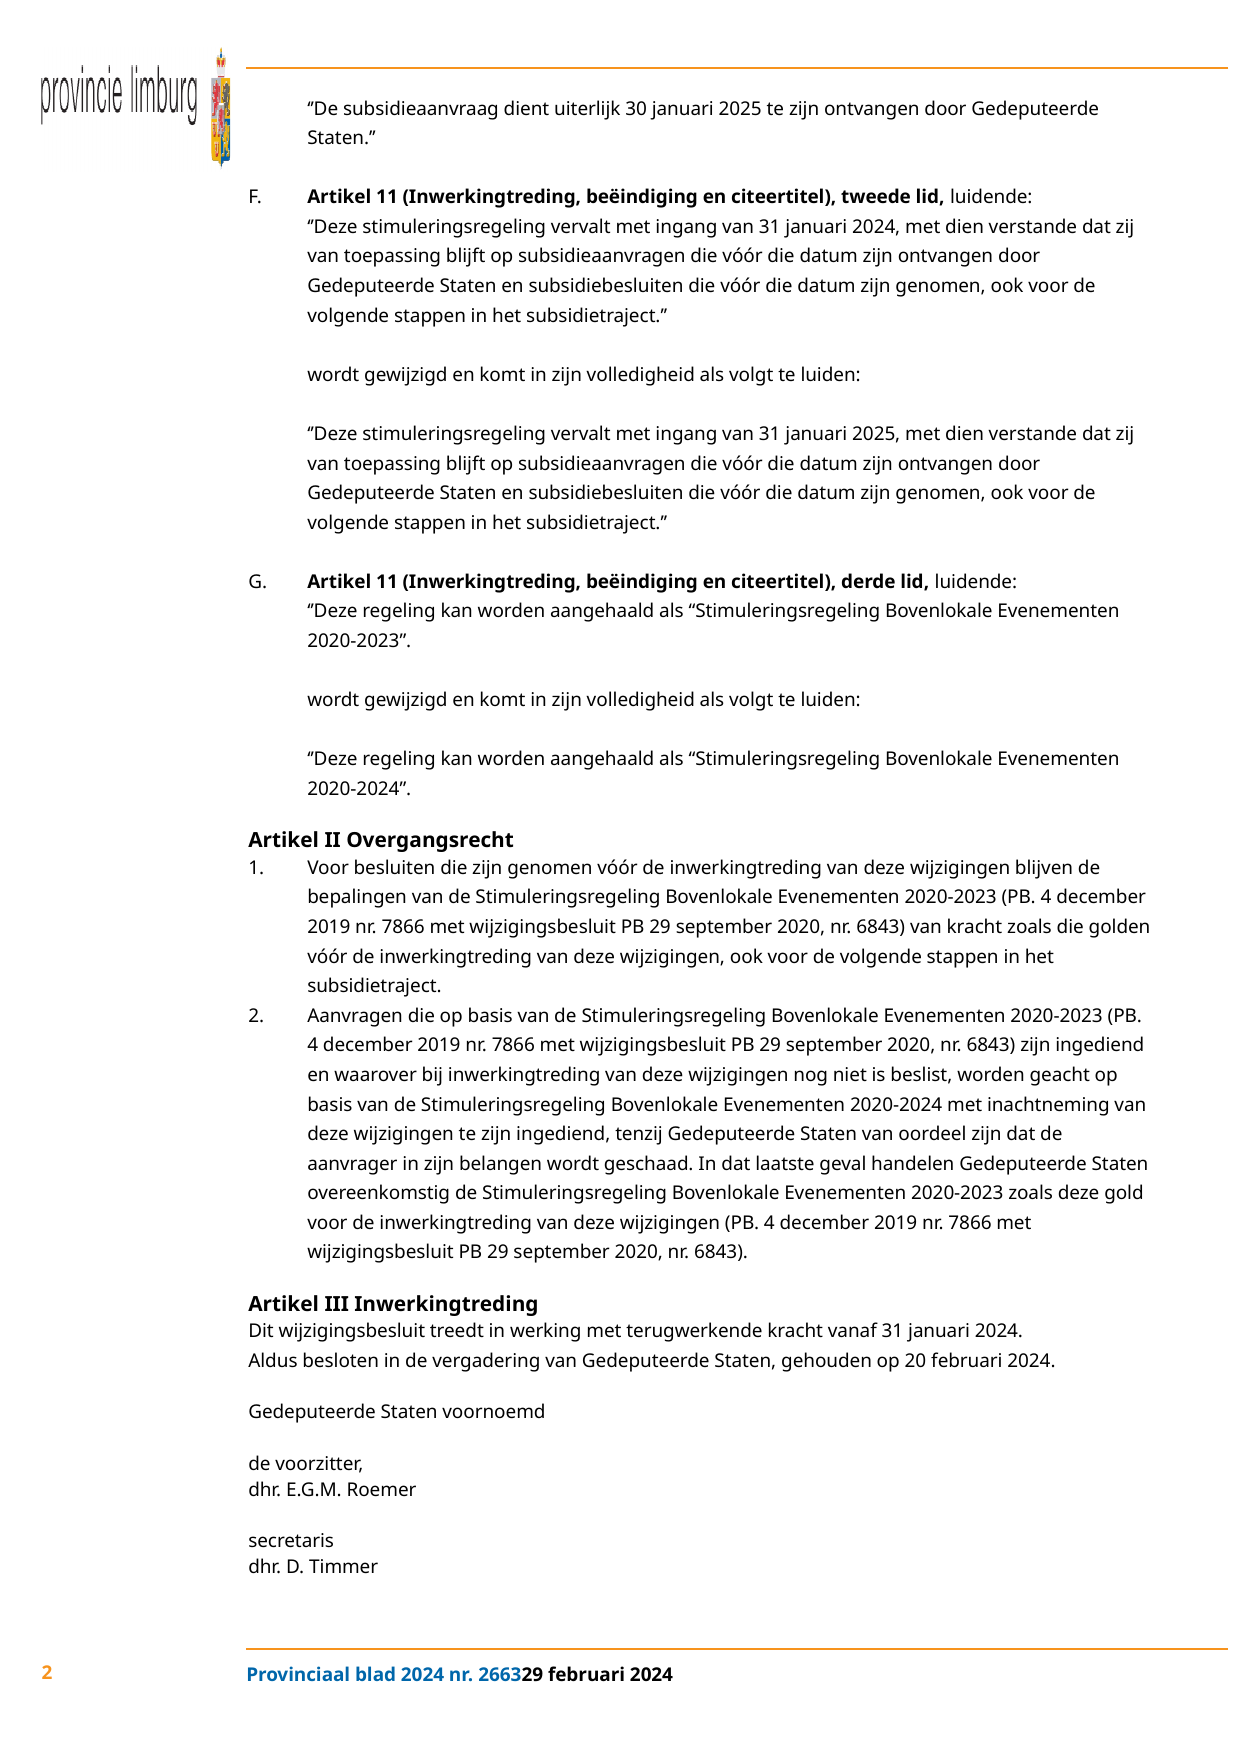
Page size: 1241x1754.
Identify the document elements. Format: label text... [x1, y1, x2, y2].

list Voor besluiten die zijn genomen vóór de inwerkingtreding van deze wijzigingen blijven de bepalingen van de Stimuleringsregeling Bovenlokale Evenementen 2020-2023 (PB. 4 december 2019 nr. 7866 met wijzigingsbesluit PB 29 september 2020, nr. 6843) van kracht zoals die golden vóór de inwerkingtreding van deze wijzigingen, ook voor de volgende stappen in het subsidietraject. [248, 854, 1152, 998]
text de voorzitter, [248, 1450, 1152, 1476]
text Artikel II Overgangsrecht [248, 826, 1152, 854]
list ‘’Deze regeling kan worden aangehaald als “Stimuleringsregeling Bovenlokale Evenementen 2020-2024”. [248, 746, 1152, 801]
list ‘’Deze stimuleringsregeling vervalt met ingang van 31 januari 2024, met dien verstande dat zij van toepassing blijft op subsidieaanvragen die vóór die datum zijn ontvangen door Gedeputeerde Staten en subsidiebesluiten die vóór die datum zijn genomen, ook voor de volgende stappen in het subsidietraject.’’ [248, 213, 1152, 328]
list wordt gewijzigd en komt in zijn volledigheid als volgt te luiden: [248, 361, 1152, 387]
text Artikel III Inwerkingtreding [248, 1289, 1152, 1317]
text dhr. E.G.M. Roemer [248, 1476, 1152, 1501]
list Artikel 11 (Inwerkingtreding, beëindiging en citeertitel), tweede lid, luidende: [248, 183, 1152, 209]
list ‘’De subsidieaanvraag dient uiterlijk 30 januari 2025 te zijn ontvangen door Gedeputeerde Staten.’’ [248, 95, 1152, 150]
text dhr. D. Timmer [248, 1553, 1152, 1579]
list Aanvragen die op basis van de Stimuleringsregeling Bovenlokale Evenementen 2020-2023 (PB. 4 december 2019 nr. 7866 met wijzigingsbesluit PB 29 september 2020, nr. 6843) zijn ingediend en waarover bij inwerkingtreding van deze wijzigingen nog niet is beslist, worden geacht op basis van de Stimuleringsregeling Bovenlokale Evenementen 2020-2024 met inachtneming van deze wijzigingen te zijn ingediend, tenzij Gedeputeerde Staten van oordeel zijn dat de aanvrager in zijn belangen wordt geschaad. In dat laatste geval handelen Gedeputeerde Staten overeenkomstig de Stimuleringsregeling Bovenlokale Evenementen 2020-2023 zoals deze gold voor de inwerkingtreding van deze wijzigingen (PB. 4 december 2019 nr. 7866 met wijzigingsbesluit PB 29 september 2020, nr. 6843). [248, 1002, 1152, 1264]
text Aldus besloten in de vergadering van Gedeputeerde Staten, gehouden op 20 februari 2024. [248, 1347, 1152, 1373]
list ‘’Deze stimuleringsregeling vervalt met ingang van 31 januari 2025, met dien verstande dat zij van toepassing blijft op subsidieaanvragen die vóór die datum zijn ontvangen door Gedeputeerde Staten en subsidiebesluiten die vóór die datum zijn genomen, ook voor de volgende stappen in het subsidietraject.’’ [248, 420, 1152, 535]
text Gedeputeerde Staten voornoemd [248, 1398, 1152, 1424]
picture [41, 47, 231, 172]
text secretaris [248, 1527, 1152, 1553]
list ‘’Deze regeling kan worden aangehaald als “Stimuleringsregeling Bovenlokale Evenementen 2020-2023”. [248, 598, 1152, 653]
list wordt gewijzigd en komt in zijn volledigheid als volgt te luiden: [248, 686, 1152, 712]
list Artikel 11 (Inwerkingtreding, beëindiging en citeertitel), derde lid, luidende: [248, 568, 1152, 594]
text Dit wijzigingsbesluit treedt in werking met terugwerkende kracht vanaf 31 januari 2024. [248, 1317, 1152, 1343]
